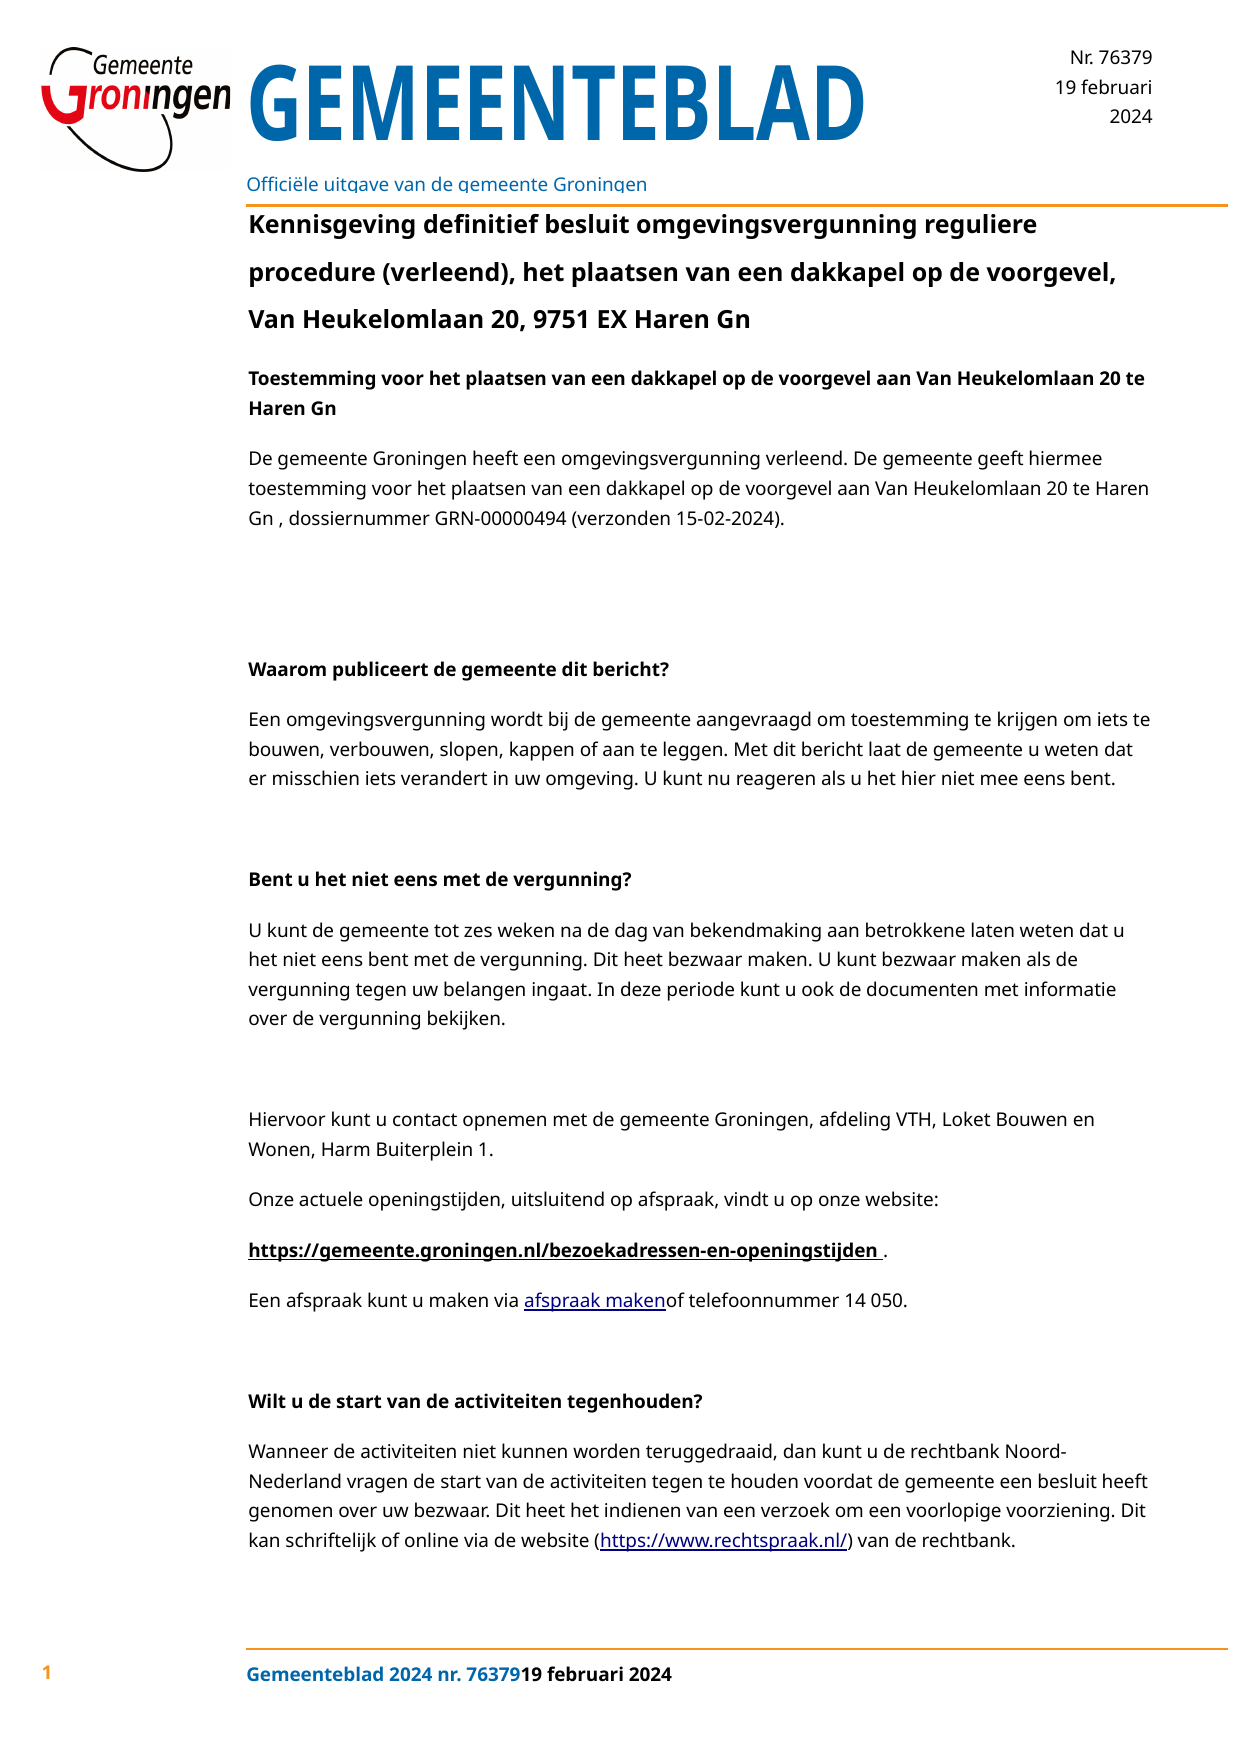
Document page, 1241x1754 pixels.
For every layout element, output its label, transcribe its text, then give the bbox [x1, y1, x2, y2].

text Toestemming voor het plaatsen van een dakkapel op de voorgevel aan Van Heukelomlaan 20 te Haren Gn [248, 366, 1152, 421]
text Een afspraak kunt u maken via afspraak makenof telefoonnummer 14 050. [248, 1287, 1152, 1313]
text Kennisgeving definitief besluit omgevingsvergunning reguliere procedure (verleend), het plaatsen van een dakkapel op de voorgevel, Van Heukelomlaan 20, 9751 EX Haren Gn [248, 207, 1152, 336]
text Hiervoor kunt u contact opnemen met de gemeente Groningen, afdeling VTH, Loket Bouwen en Wonen, Harm Buiterplein 1. [248, 1106, 1152, 1162]
text Een omgevingsvergunning wordt bij de gemeente aangevraagd om toestemming te krijgen om iets te bouwen, verbouwen, slopen, kappen of aan te leggen. Met dit bericht laat de gemeente u weten dat er misschien iets verandert in uw omgeving. U kunt nu reageren als u het hier niet mee eens bent. [248, 706, 1152, 791]
picture [41, 47, 231, 172]
text De gemeente Groningen heeft een omgevingsvergunning verleend. De gemeente geeft hiermee toestemming voor het plaatsen van een dakkapel op de voorgevel aan Van Heukelomlaan 20 te Haren Gn , dossiernummer GRN-00000494 (verzonden 15-02-2024). [248, 446, 1152, 530]
text U kunt de gemeente tot zes weken na de dag van bekendmaking aan betrokkene laten weten dat u het niet eens bent met de vergunning. Dit heet bezwaar maken. U kunt bezwaar maken als de vergunning tegen uw belangen ingaat. In deze periode kunt u ook de documenten met informatie over de vergunning bekijken. [248, 917, 1152, 1031]
text Onze actuele openingstijden, uitsluitend op afspraak, vindt u op onze website: [248, 1186, 1152, 1212]
text Wanneer de activiteiten niet kunnen worden teruggedraaid, dan kunt u de rechtbank Noord-Nederland vragen de start van de activiteiten tegen te houden voordat de gemeente een besluit heeft genomen over uw bezwaar. Dit heet het indienen van een verzoek om een voorlopige voorziening. Dit kan schriftelijk of online via de website (https://www.rechtspraak.nl/) van de rechtbank. [248, 1438, 1152, 1553]
text https://gemeente.groningen.nl/bezoekadressen-en-openingstijden . [248, 1237, 1152, 1262]
text Wilt u de start van de activiteiten tegenhouden? [248, 1388, 1152, 1414]
text Waarom publiceert de gemeente dit bericht? [248, 656, 1152, 682]
text Bent u het niet eens met de vergunning? [248, 866, 1152, 892]
